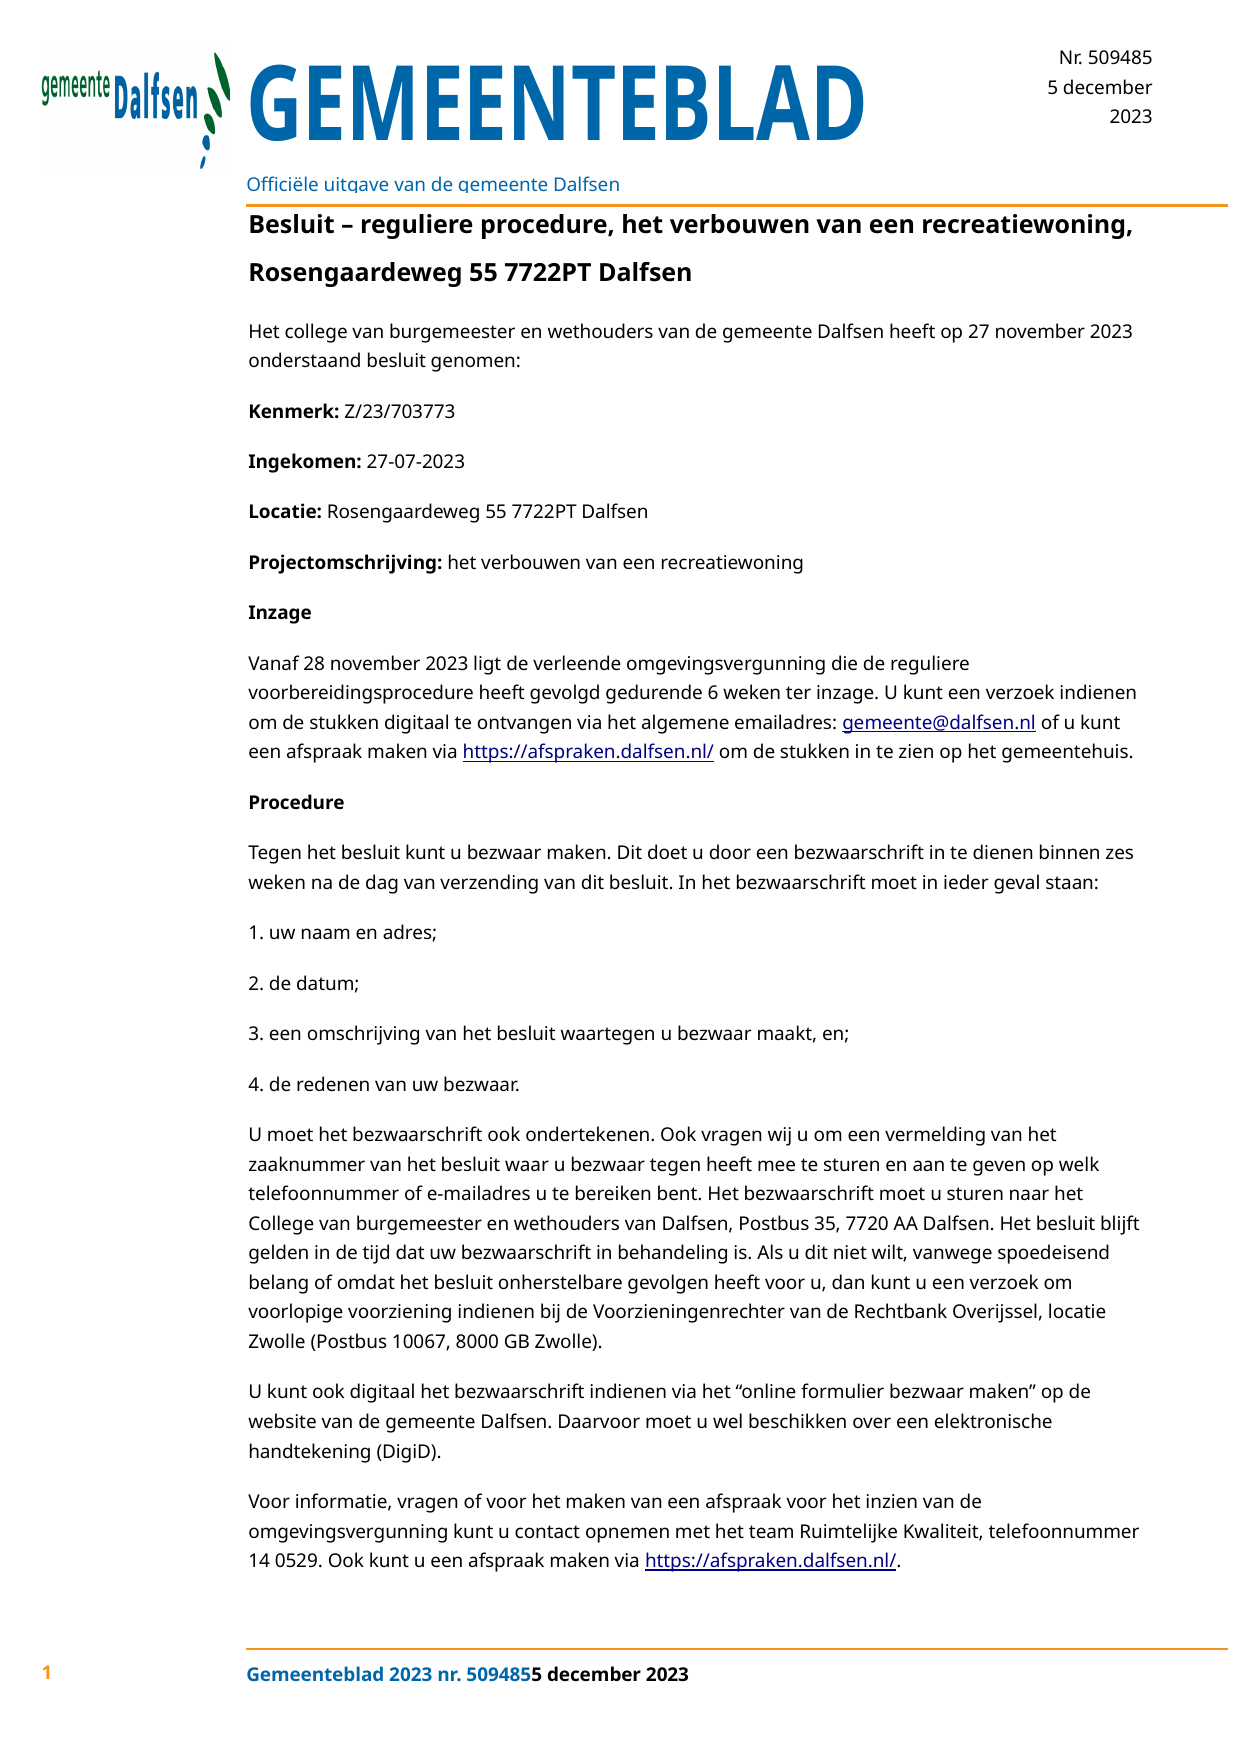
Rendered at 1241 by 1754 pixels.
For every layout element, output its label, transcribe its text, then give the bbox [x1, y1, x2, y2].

text 4. de redenen van uw bezwaar. [248, 1071, 1152, 1097]
text U kunt ook digitaal het bezwaarschrift indienen via het “online formulier bezwaar maken” op de website van de gemeente Dalfsen. Daarvoor moet u wel beschikken over een elektronische handtekening (DigiD). [248, 1379, 1152, 1464]
text Tegen het besluit kunt u bezwaar maken. Dit doet u door een bezwaarschrift in te dienen binnen zes weken na de dag van verzending van dit besluit. In het bezwaarschrift moet in ieder geval staan: [248, 839, 1152, 895]
picture [41, 47, 231, 172]
text Vanaf 28 november 2023 ligt de verleende omgevingsvergunning die de reguliere voorbereidingsprocedure heeft gevolgd gedurende 6 weken ter inzage. U kunt een verzoek indienen om de stukken digitaal te ontvangen via het algemene emailadres: gemeente@dalfsen.nl of u kunt een afspraak maken via https://afspraken.dalfsen.nl/ om de stukken in te zien op het gemeentehuis. [248, 650, 1152, 764]
text Het college van burgemeester en wethouders van de gemeente Dalfsen heeft op 27 november 2023 onderstaand besluit genomen: [248, 318, 1152, 373]
text 2. de datum; [248, 970, 1152, 996]
text Voor informatie, vragen of voor het maken van een afspraak voor het inzien van de omgevingsvergunning kunt u contact opnemen met het team Ruimtelijke Kwaliteit, telefoonnummer 14 0529. Ook kunt u een afspraak maken via https://afspraken.dalfsen.nl/. [248, 1488, 1152, 1573]
text Besluit – reguliere procedure, het verbouwen van een recreatiewoning, Rosengaardeweg 55 7722PT Dalfsen [248, 207, 1152, 288]
text U moet het bezwaarschrift ook ondertekenen. Ook vragen wij u om een vermelding van het zaaknummer van het besluit waar u bezwaar tegen heeft mee te sturen en aan te geven op welk telefoonnummer of e-mailadres u te bereiken bent. Het bezwaarschrift moet u sturen naar het College van burgemeester en wethouders van Dalfsen, Postbus 35, 7720 AA Dalfsen. Het besluit blijft gelden in de tijd dat uw bezwaarschrift in behandeling is. Als u dit niet wilt, vanwege spoedeisend belang of omdat het besluit onherstelbare gevolgen heeft voor u, dan kunt u een verzoek om voorlopige voorziening indienen bij de Voorzieningenrechter van de Rechtbank Overijssel, locatie Zwolle (Postbus 10067, 8000 GB Zwolle). [248, 1121, 1152, 1354]
text Inzage [248, 599, 1152, 625]
text Ingekomen: 27-07-2023 [248, 448, 1152, 474]
text Kenmerk: Z/23/703773 [248, 398, 1152, 424]
text 3. een omschrijving van het besluit waartegen u bezwaar maakt, en; [248, 1020, 1152, 1046]
text Locatie: Rosengaardeweg 55 7722PT Dalfsen [248, 499, 1152, 524]
text Procedure [248, 789, 1152, 815]
text 1. uw naam en adres; [248, 919, 1152, 945]
text Projectomschrijving: het verbouwen van een recreatiewoning [248, 549, 1152, 575]
